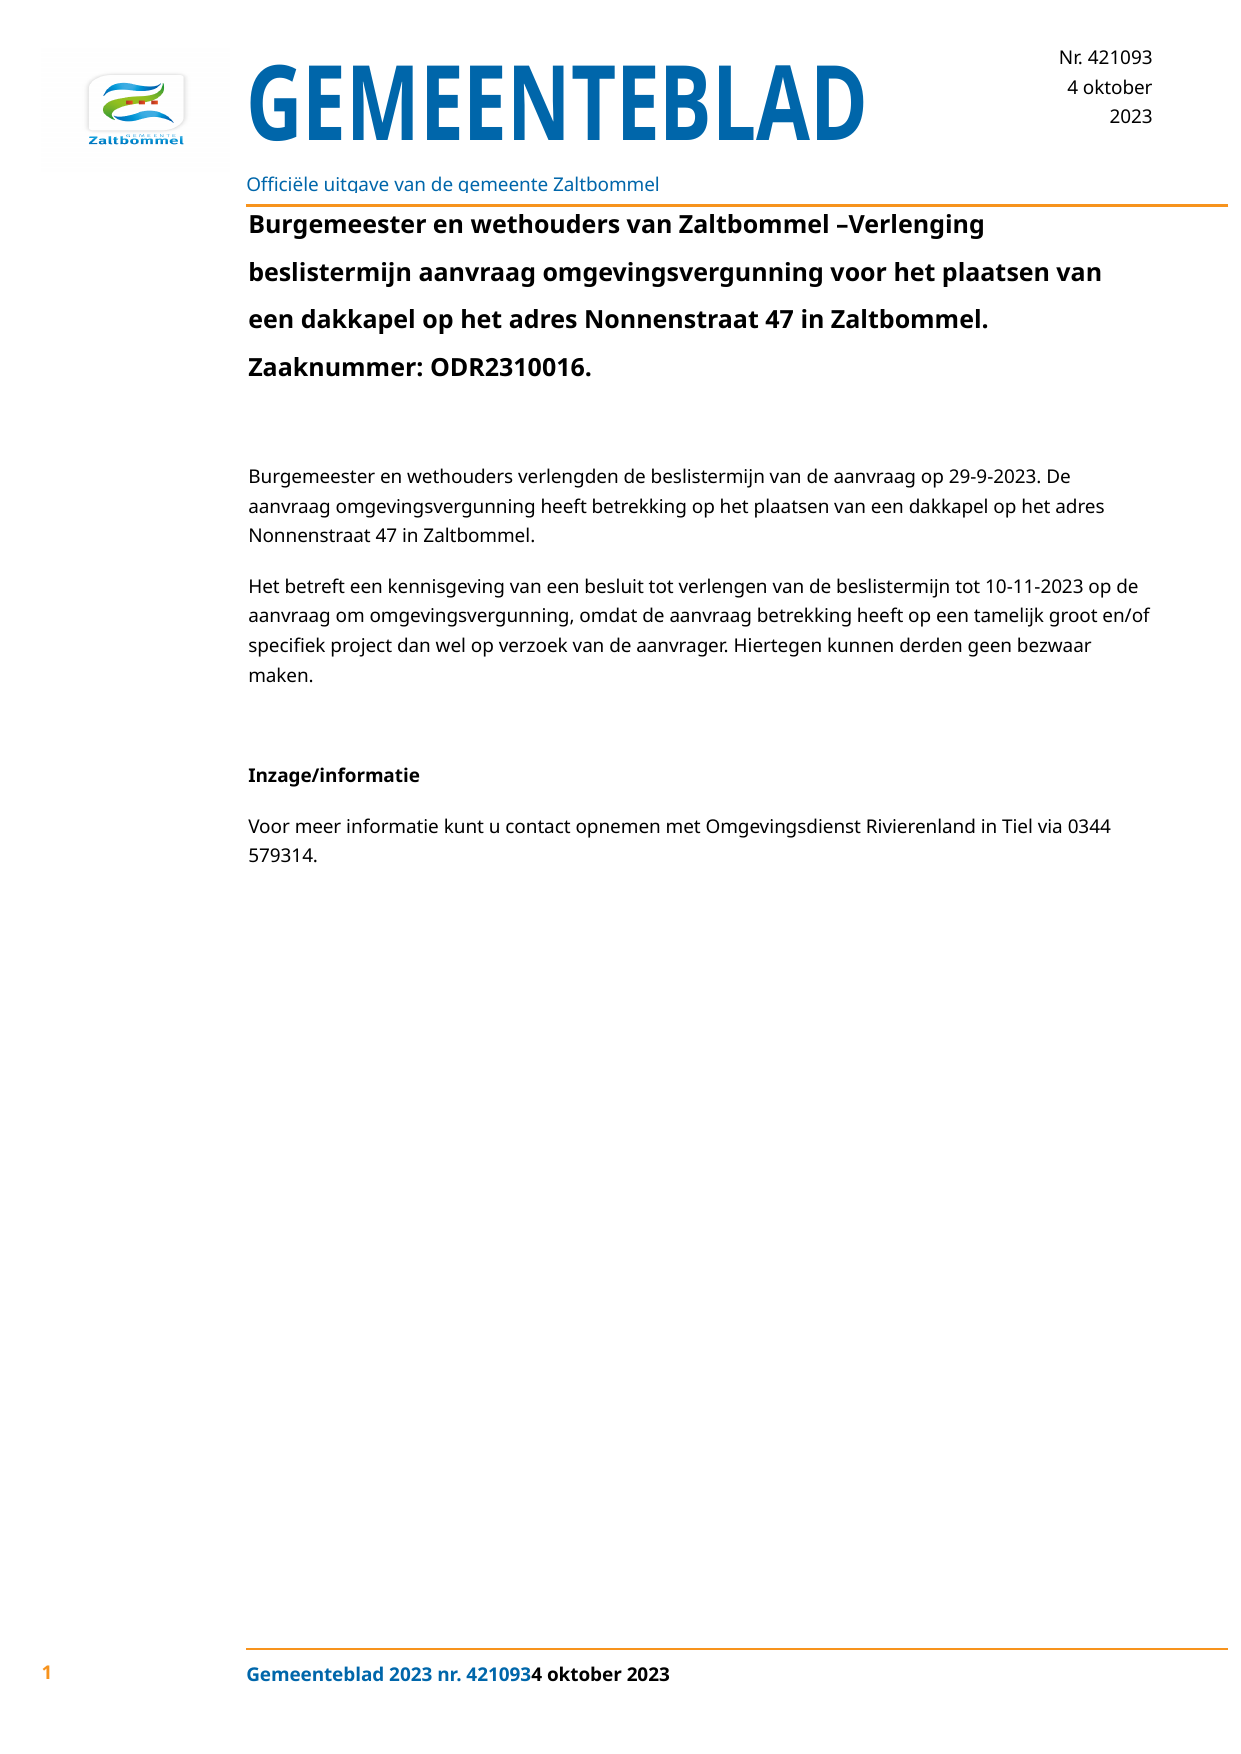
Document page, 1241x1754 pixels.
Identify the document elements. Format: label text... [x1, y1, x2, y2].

picture [41, 47, 231, 172]
text Burgemeester en wethouders van Zaltbommel –Verlenging beslistermijn aanvraag omgevingsvergunning voor het plaatsen van een dakkapel op het adres Nonnenstraat 47 in Zaltbommel. Zaaknummer: ODR2310016. [248, 207, 1152, 384]
text Burgemeester en wethouders verlengden de beslistermijn van de aanvraag op 29-9-2023. De aanvraag omgevingsvergunning heeft betrekking op het plaatsen van een dakkapel op het adres Nonnenstraat 47 in Zaltbommel. [248, 463, 1152, 548]
text Inzage/informatie [248, 763, 1152, 788]
text Het betreft een kennisgeving van een besluit tot verlengen van de beslistermijn tot 10-11-2023 op de aanvraag om omgevingsvergunning, omdat de aanvraag betrekking heeft op een tamelijk groot en/of specifiek project dan wel op verzoek van de aanvrager. Hiertegen kunnen derden geen bezwaar maken. [248, 573, 1152, 688]
text Voor meer informatie kunt u contact opnemen met Omgevingsdienst Rivierenland in Tiel via 0344 579314. [248, 813, 1152, 868]
